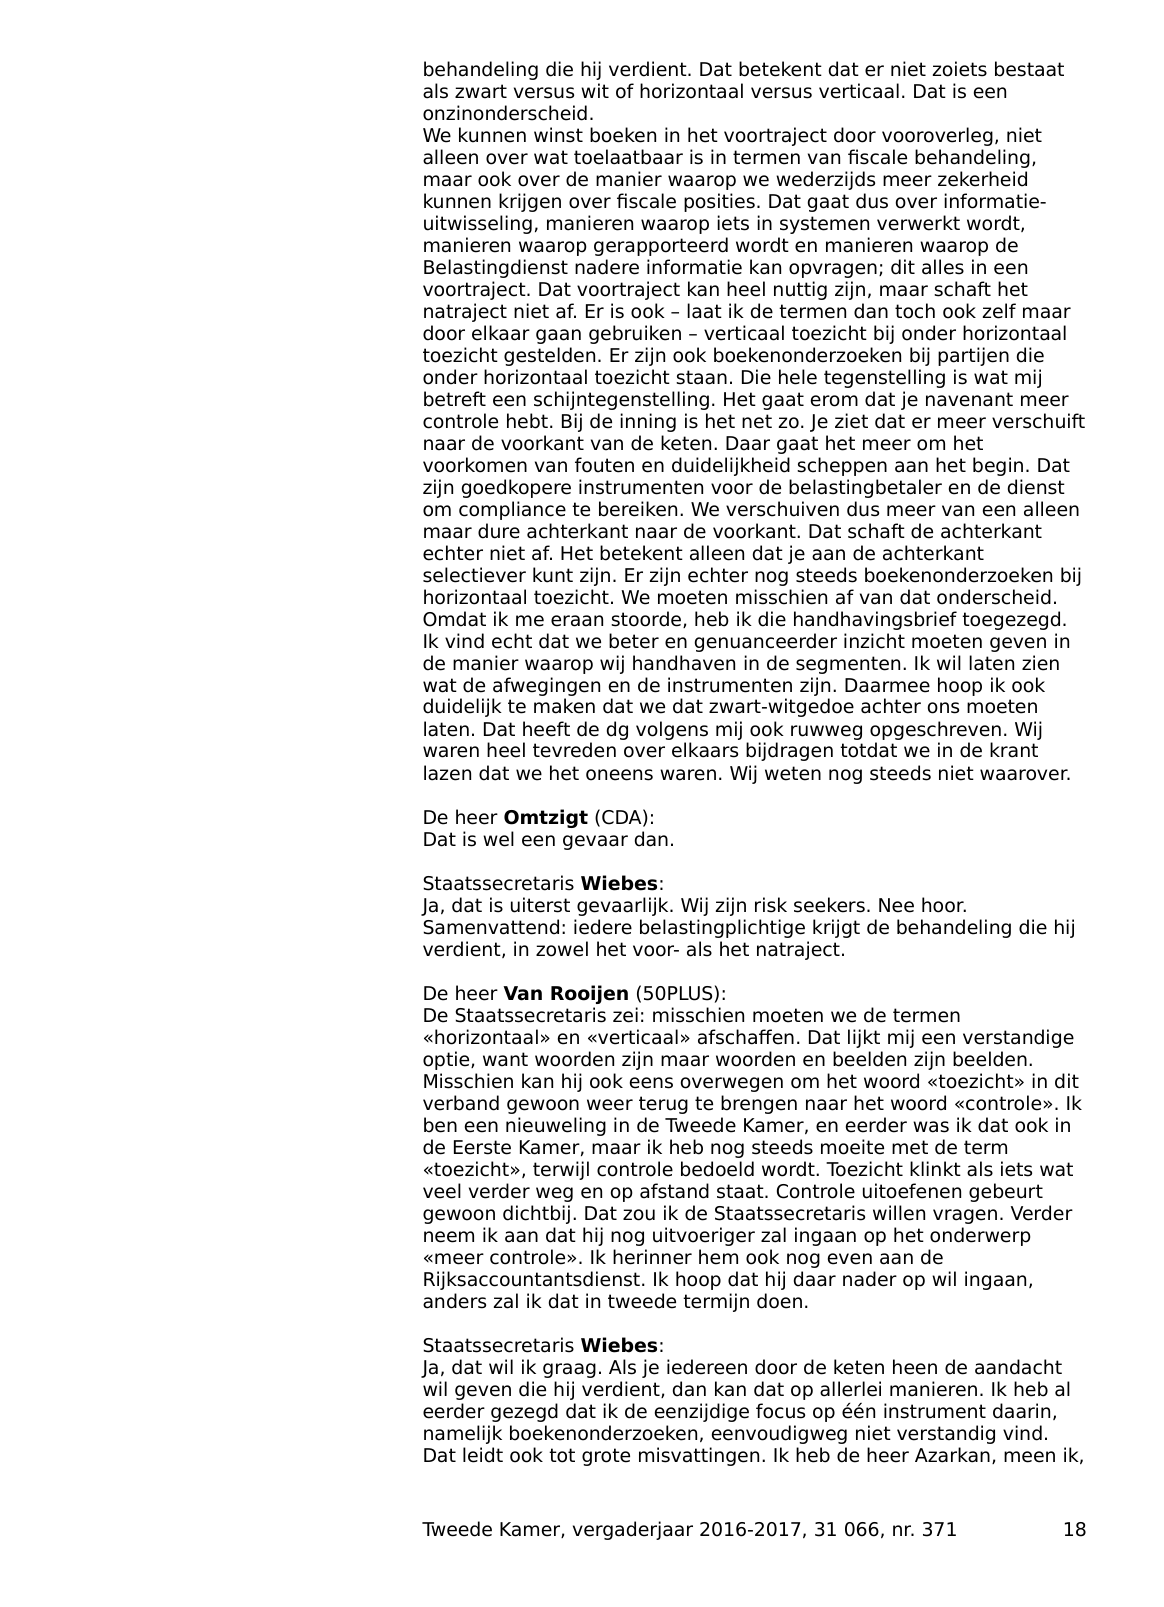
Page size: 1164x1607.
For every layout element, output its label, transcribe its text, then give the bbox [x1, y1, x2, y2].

text De heer Van Rooijen (50PLUS): [422, 983, 1087, 1005]
text Ja, dat is uiterst gevaarlijk. Wij zijn risk seekers. Nee hoor. Samenvattend: iedere belastingplichtige krijgt de behandeling die hij verdient, in zowel het voor- als het natraject. [422, 895, 1087, 961]
text Dat is wel een gevaar dan. [422, 828, 1087, 851]
text behandeling die hij verdient. Dat betekent dat er niet zoiets bestaat als zwart versus wit of horizontaal versus verticaal. Dat is een onzinonderscheid. [422, 59, 1087, 125]
text Ja, dat wil ik graag. Als je iedereen door de keten heen de aandacht wil geven die hij verdient, dan kan dat op allerlei manieren. Ik heb al eerder gezegd dat ik de eenzijdige focus op één instrument daarin, namelijk boekenonderzoeken, eenvoudigweg niet verstandig vind. Dat leidt ook tot grote misvattingen. Ik heb de heer Azarkan, meen ik, [422, 1357, 1087, 1467]
text Staatssecretaris Wiebes: [422, 1335, 1087, 1357]
text De heer Omtzigt (CDA): [422, 807, 1087, 828]
text Staatssecretaris Wiebes: [422, 873, 1087, 895]
text De Staatssecretaris zei: misschien moeten we de termen «horizontaal» en «verticaal» afschaffen. Dat lijkt mij een verstandige optie, want woorden zijn maar woorden en beelden zijn beelden. Misschien kan hij ook eens overwegen om het woord «toezicht» in dit verband gewoon weer terug te brengen naar het woord «controle». Ik ben een nieuweling in de Tweede Kamer, en eerder was ik dat ook in de Eerste Kamer, maar ik heb nog steeds moeite met de term «toezicht», terwijl controle bedoeld wordt. Toezicht klinkt als iets wat veel verder weg en op afstand staat. Controle uitoefenen gebeurt gewoon dichtbij. Dat zou ik de Staatssecretaris willen vragen. Verder neem ik aan dat hij nog uitvoeriger zal ingaan op het onderwerp «meer controle». Ik herinner hem ook nog even aan de Rijksaccountantsdienst. Ik hoop dat hij daar nader op wil ingaan, anders zal ik dat in tweede termijn doen. [422, 1005, 1087, 1312]
text We kunnen winst boeken in het voortraject door vooroverleg, niet alleen over wat toelaatbaar is in termen van fiscale behandeling, maar ook over de manier waarop we wederzijds meer zekerheid kunnen krijgen over fiscale posities. Dat gaat dus over informatie-uitwisseling, manieren waarop iets in systemen verwerkt wordt, manieren waarop gerapporteerd wordt en manieren waarop de Belastingdienst nadere informatie kan opvragen; dit alles in een voortraject. Dat voortraject kan heel nuttig zijn, maar schaft het natraject niet af. Er is ook – laat ik de termen dan toch ook zelf maar door elkaar gaan gebruiken – verticaal toezicht bij onder horizontaal toezicht gestelden. Er zijn ook boekenonderzoeken bij partijen die onder horizontaal toezicht staan. Die hele tegenstelling is wat mij betreft een schijntegenstelling. Het gaat erom dat je navenant meer controle hebt. Bij de inning is het net zo. Je ziet dat er meer verschuift naar de voorkant van de keten. Daar gaat het meer om het voorkomen van fouten en duidelijkheid scheppen aan het begin. Dat zijn goedkopere instrumenten voor de belastingbetaler en de dienst om compliance te bereiken. We verschuiven dus meer van een alleen maar dure achterkant naar de voorkant. Dat schaft de achterkant echter niet af. Het betekent alleen dat je aan de achterkant selectiever kunt zijn. Er zijn echter nog steeds boekenonderzoeken bij horizontaal toezicht. We moeten misschien af van dat onderscheid. Omdat ik me eraan stoorde, heb ik die handhavingsbrief toegezegd. Ik vind echt dat we beter en genuanceerder inzicht moeten geven in de manier waarop wij handhaven in de segmenten. Ik wil laten zien wat de afwegingen en de instrumenten zijn. Daarmee hoop ik ook duidelijk te maken dat we dat zwart-witgedoe achter ons moeten laten. Dat heeft de dg volgens mij ook ruwweg opgeschreven. Wij waren heel tevreden over elkaars bijdragen totdat we in de krant lazen dat we het oneens waren. Wij weten nog steeds niet waarover. [422, 125, 1087, 784]
